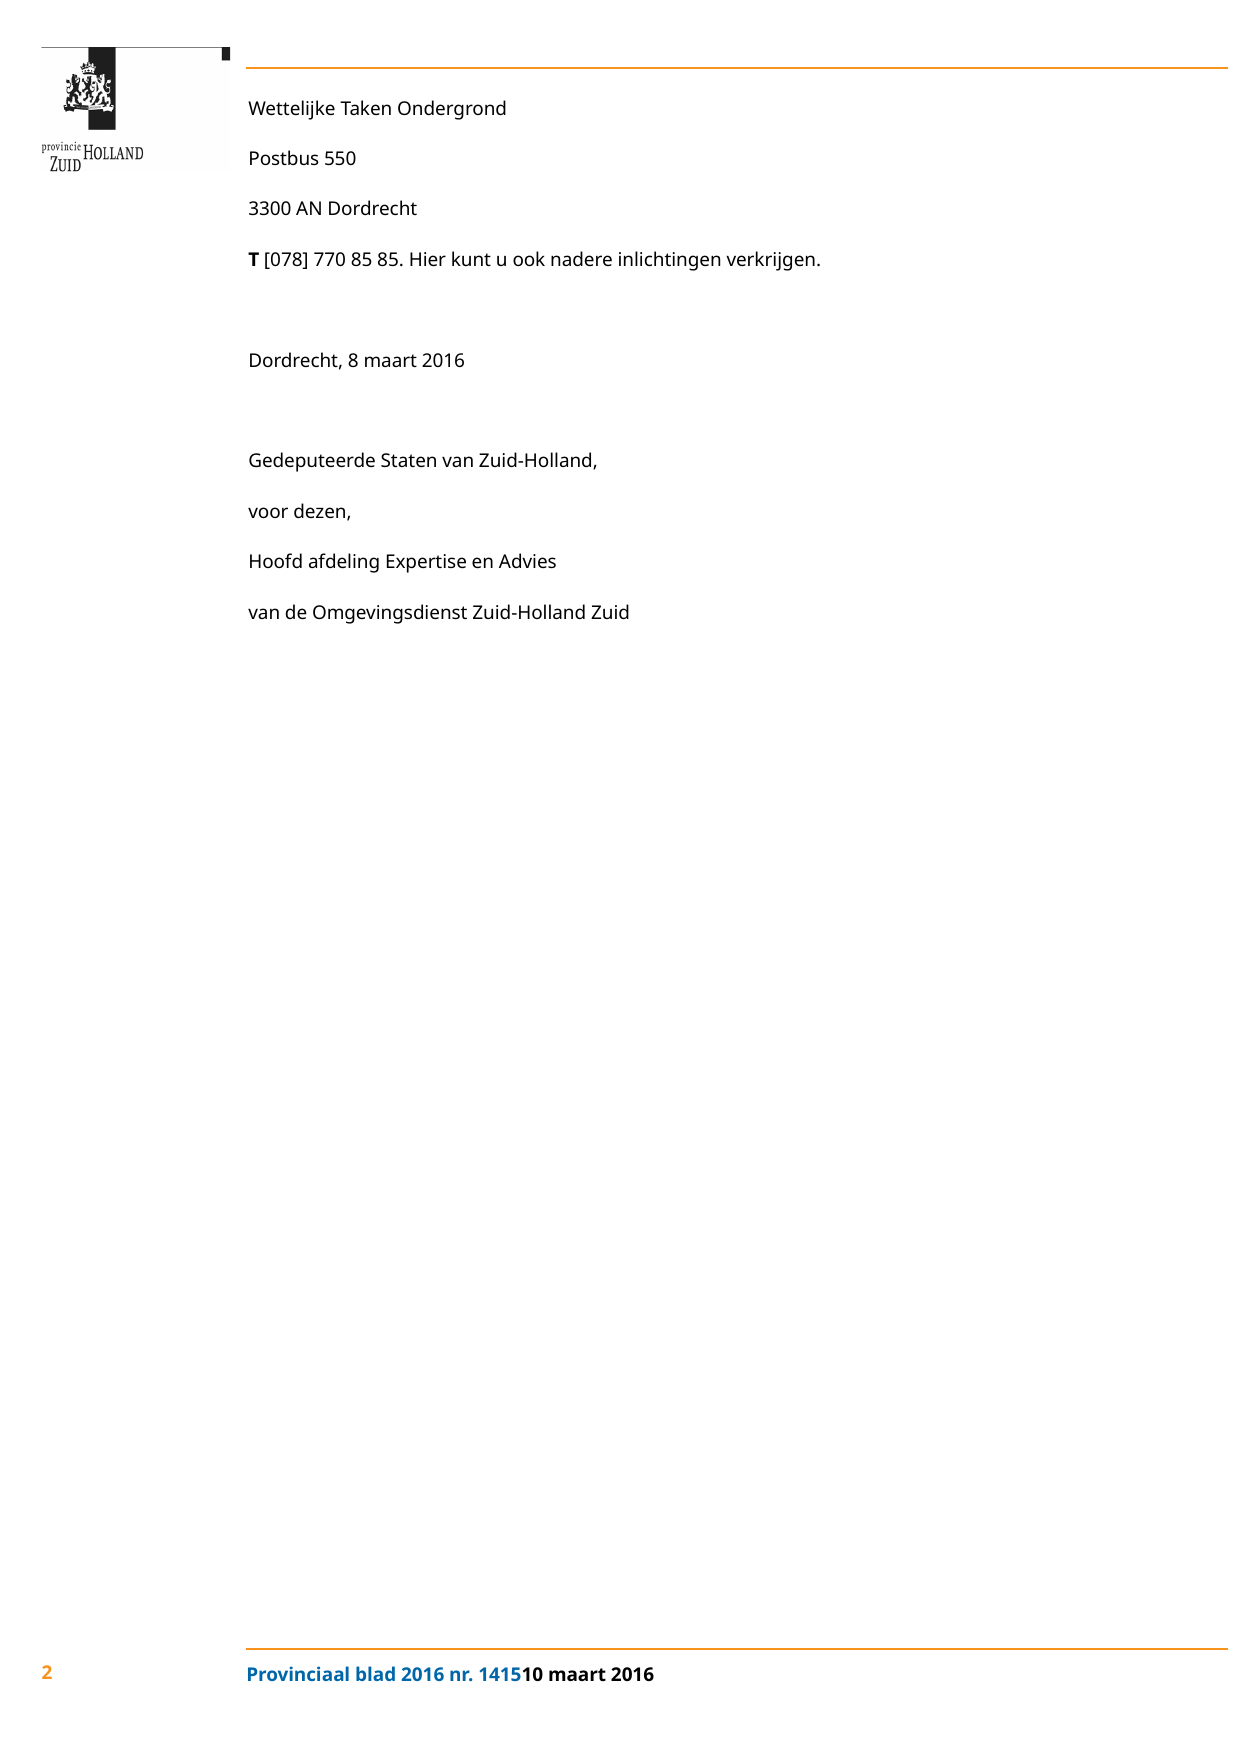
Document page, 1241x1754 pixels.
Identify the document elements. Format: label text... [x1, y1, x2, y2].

text voor dezen, [248, 498, 1152, 524]
text Wettelijke Taken Ondergrond [248, 95, 1152, 121]
text van de Omgevingsdienst Zuid-Holland Zuid [248, 599, 1152, 625]
text Dordrecht, 8 maart 2016 [248, 347, 1152, 373]
picture [41, 47, 231, 172]
text T [078] 770 85 85. Hier kunt u ook nadere inlichtingen verkrijgen. [248, 246, 1152, 272]
text Hoofd afdeling Expertise en Advies [248, 548, 1152, 574]
text 3300 AN Dordrecht [248, 196, 1152, 221]
text Postbus 550 [248, 145, 1152, 171]
text Gedeputeerde Staten van Zuid-Holland, [248, 448, 1152, 473]
